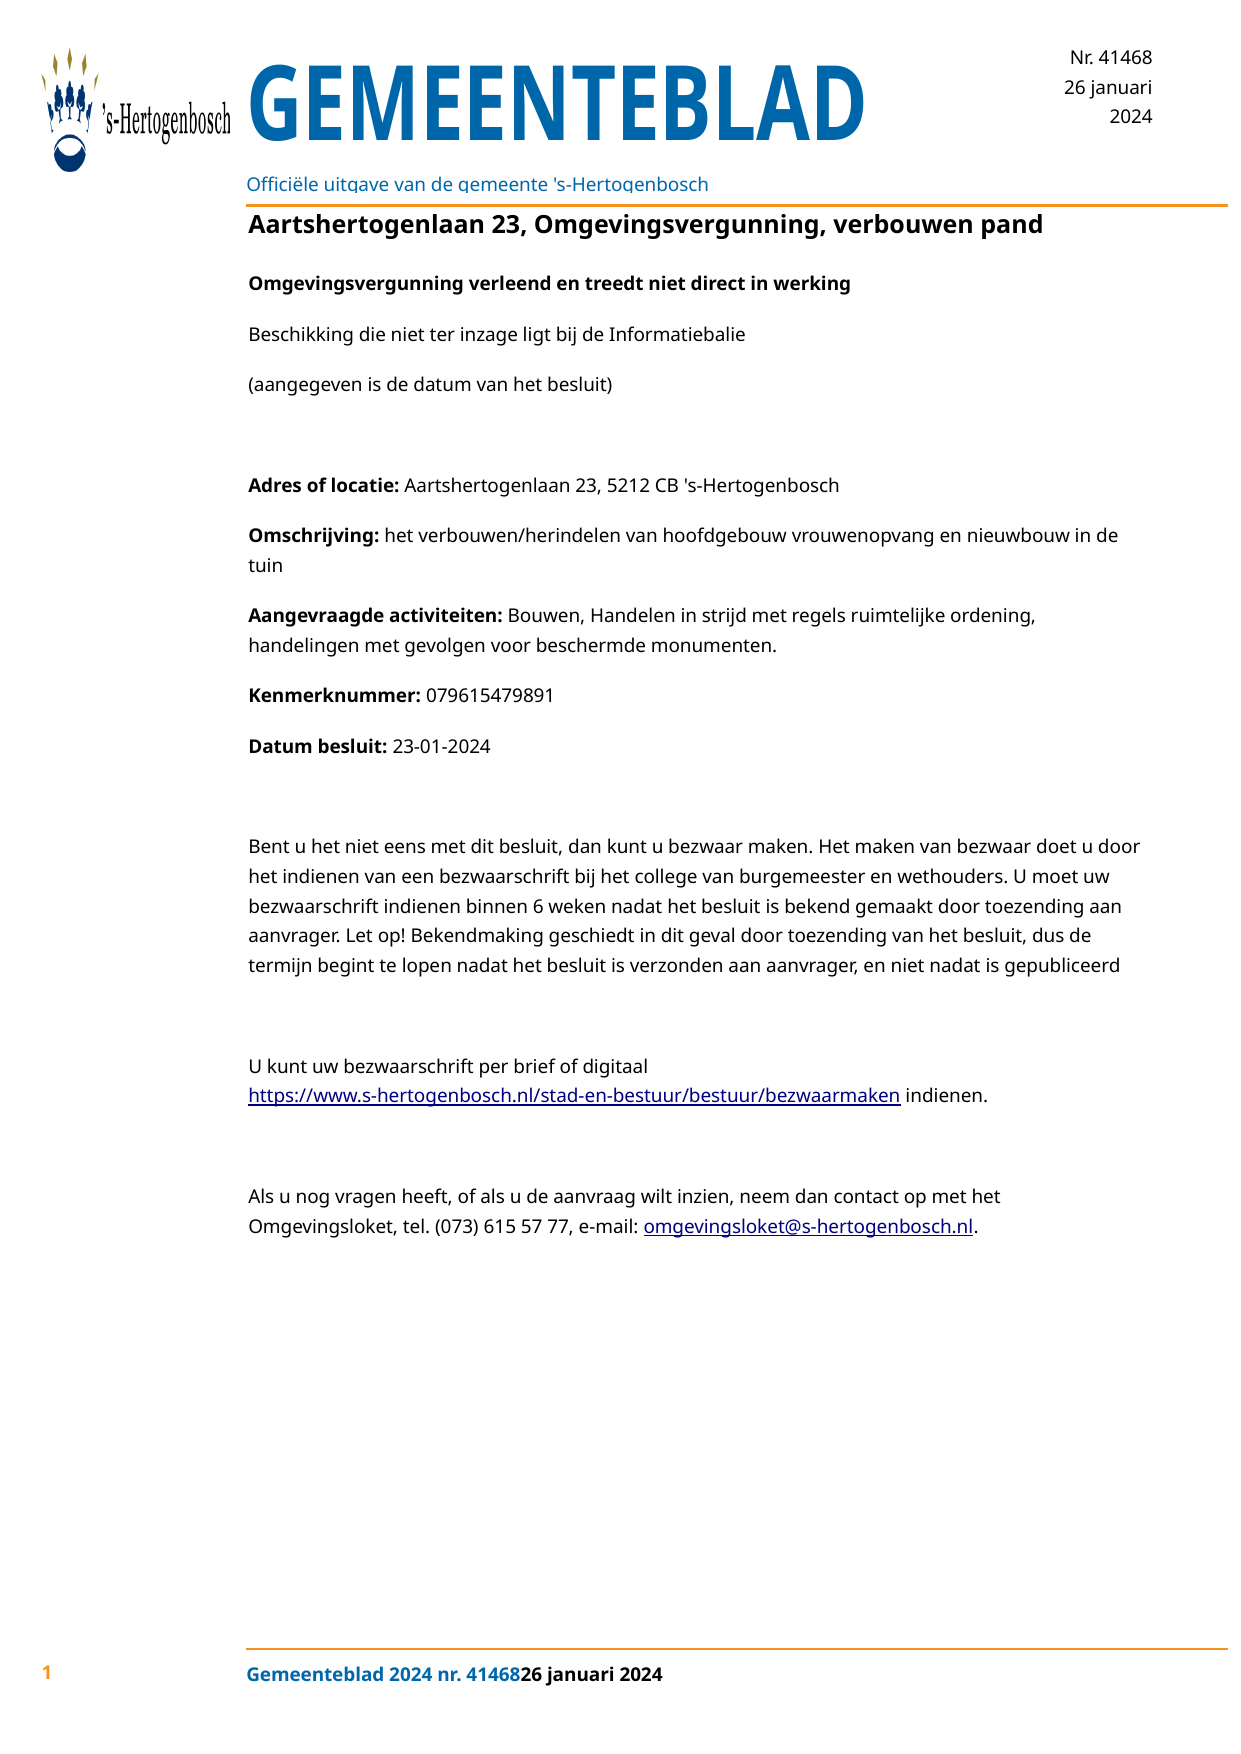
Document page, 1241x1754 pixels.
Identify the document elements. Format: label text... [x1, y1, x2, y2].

text Als u nog vragen heeft, of als u de aanvraag wilt inzien, neem dan contact op met het Omgevingsloket, tel. (073) 615 57 77, e-mail: omgevingsloket@s-hertogenbosch.nl. [248, 1183, 1152, 1238]
text Bent u het niet eens met dit besluit, dan kunt u bezwaar maken. Het maken van bezwaar doet u door het indienen van een bezwaarschrift bij het college van burgemeester en wethouders. U moet uw bezwaarschrift indienen binnen 6 weken nadat het besluit is bekend gemaakt door toezending aan aanvrager. Let op! Bekendmaking geschiedt in dit geval door toezending van het besluit, dus de termijn begint te lopen nadat het besluit is verzonden aan aanvrager, en niet nadat is gepubliceerd [248, 834, 1152, 978]
picture [41, 47, 231, 172]
text (aangegeven is de datum van het besluit) [248, 371, 1152, 397]
text Omgevingsvergunning verleend en treedt niet direct in werking [248, 270, 1152, 296]
text Kenmerknummer: 079615479891 [248, 682, 1152, 708]
text Beschikking die niet ter inzage ligt bij de Informatiebalie [248, 321, 1152, 346]
text U kunt uw bezwaarschrift per brief of digitaal https://www.s-hertogenbosch.nl/stad-en-bestuur/bestuur/bezwaarmaken indienen. [248, 1053, 1152, 1108]
text Aartshertogenlaan 23, Omgevingsvergunning, verbouwen pand [248, 207, 1152, 241]
text Datum besluit: 23-01-2024 [248, 733, 1152, 758]
text Aangevraagde activiteiten: Bouwen, Handelen in strijd met regels ruimtelijke ordening, handelingen met gevolgen voor beschermde monumenten. [248, 602, 1152, 658]
text Adres of locatie: Aartshertogenlaan 23, 5212 CB 's-Hertogenbosch [248, 472, 1152, 498]
text Omschrijving: het verbouwen/herindelen van hoofdgebouw vrouwenopvang en nieuwbouw in de tuin [248, 522, 1152, 578]
